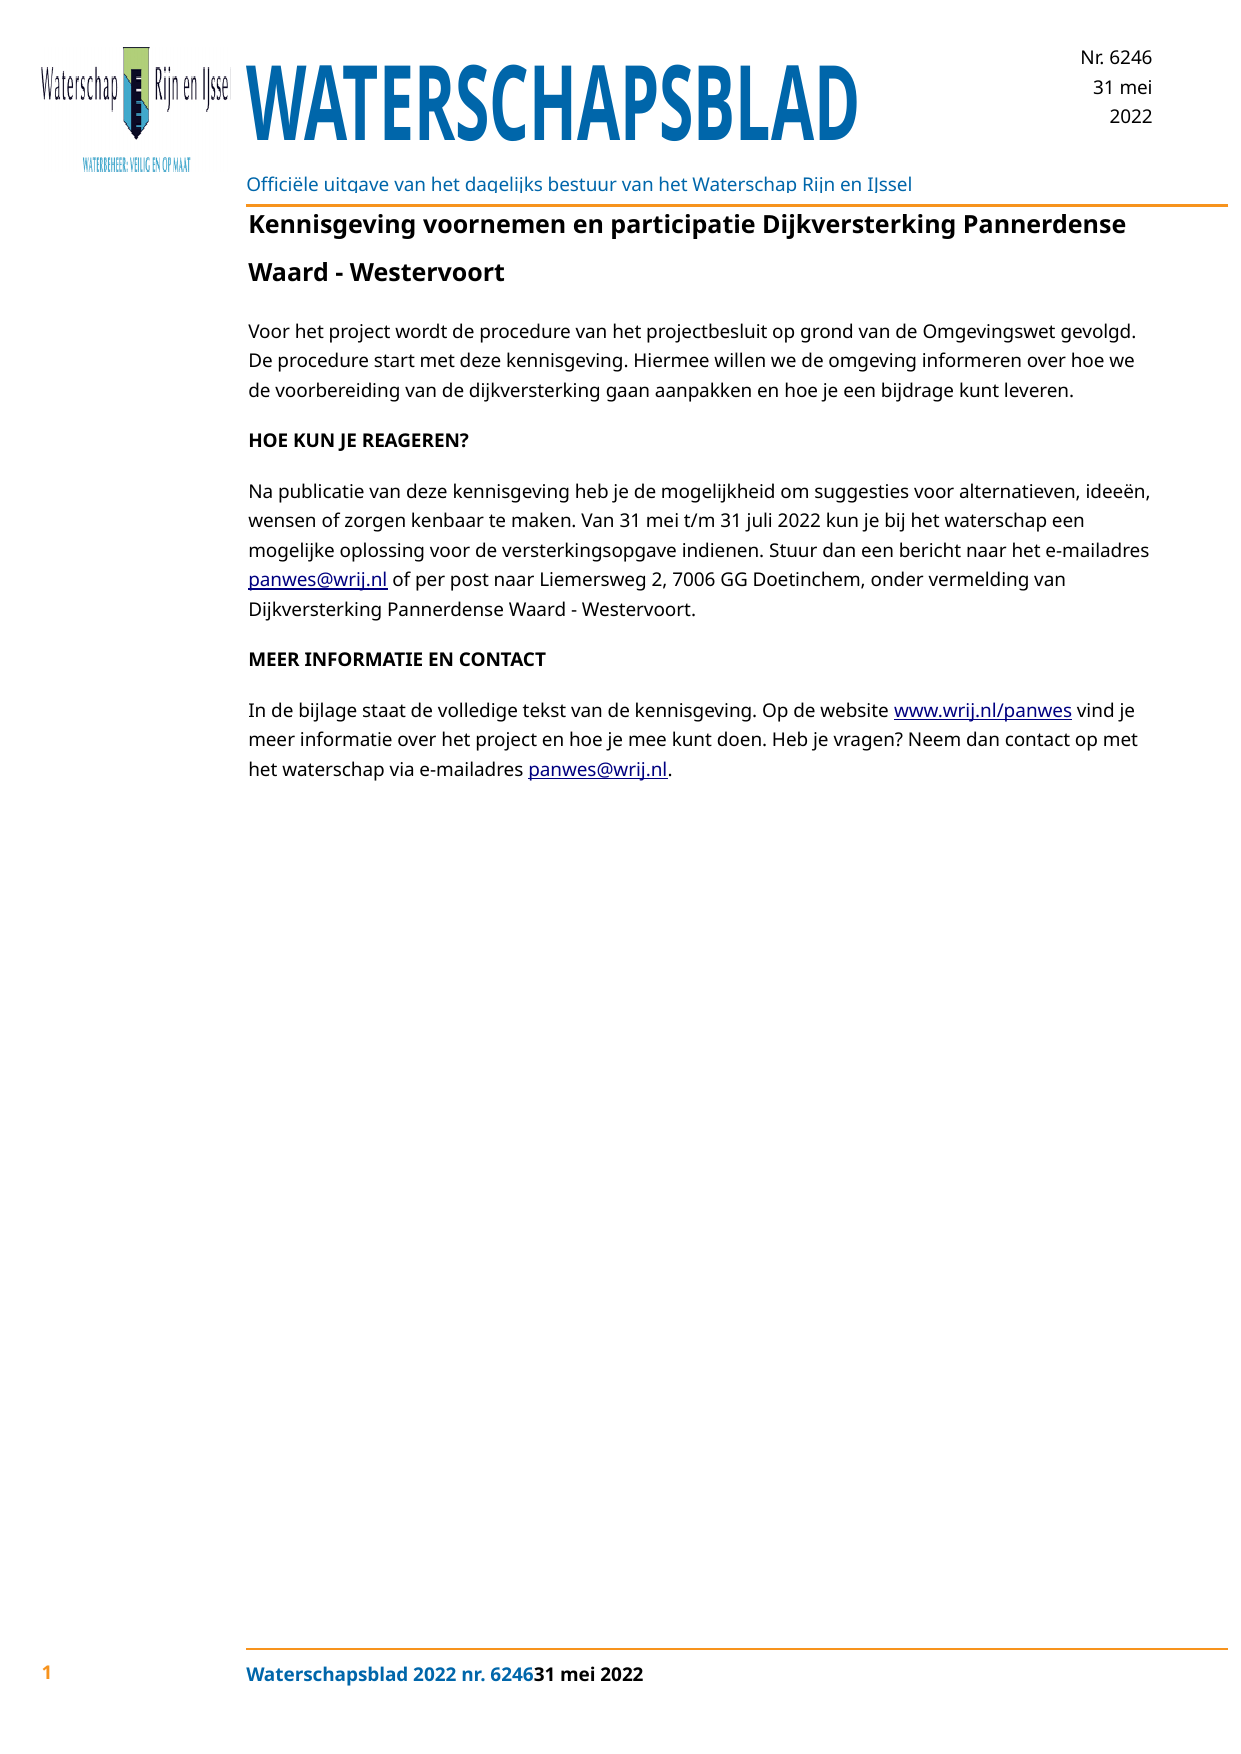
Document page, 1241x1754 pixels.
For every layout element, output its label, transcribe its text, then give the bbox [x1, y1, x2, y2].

text In de bijlage staat de volledige tekst van de kennisgeving. Op de website www.wrij.nl/panwes vind je meer informatie over het project en hoe je mee kunt doen. Heb je vragen? Neem dan contact op met het waterschap via e-mailadres panwes@wrij.nl. [248, 697, 1152, 782]
text MEER INFORMATIE EN CONTACT [248, 647, 1152, 672]
text Voor het project wordt de procedure van het projectbesluit op grond van de Omgevingswet gevolgd. De procedure start met deze kennisgeving. Hiermee willen we de omgeving informeren over hoe we de voorbereiding van de dijkversterking gaan aanpakken en hoe je een bijdrage kunt leveren. [248, 318, 1152, 403]
text HOE KUN JE REAGEREN? [248, 427, 1152, 453]
text Kennisgeving voornemen en participatie Dijkversterking Pannerdense Waard - Westervoort [248, 207, 1152, 288]
text Na publicatie van deze kennisgeving heb je de mogelijkheid om suggesties voor alternatieven, ideeën, wensen of zorgen kenbaar te maken. Van 31 mei t/m 31 juli 2022 kun je bij het waterschap een mogelijke oplossing voor de versterkingsopgave indienen. Stuur dan een bericht naar het e-mailadres panwes@wrij.nl of per post naar Liemersweg 2, 7006 GG Doetinchem, onder vermelding van Dijkversterking Pannerdense Waard - Westervoort. [248, 478, 1152, 622]
picture [41, 47, 231, 172]
